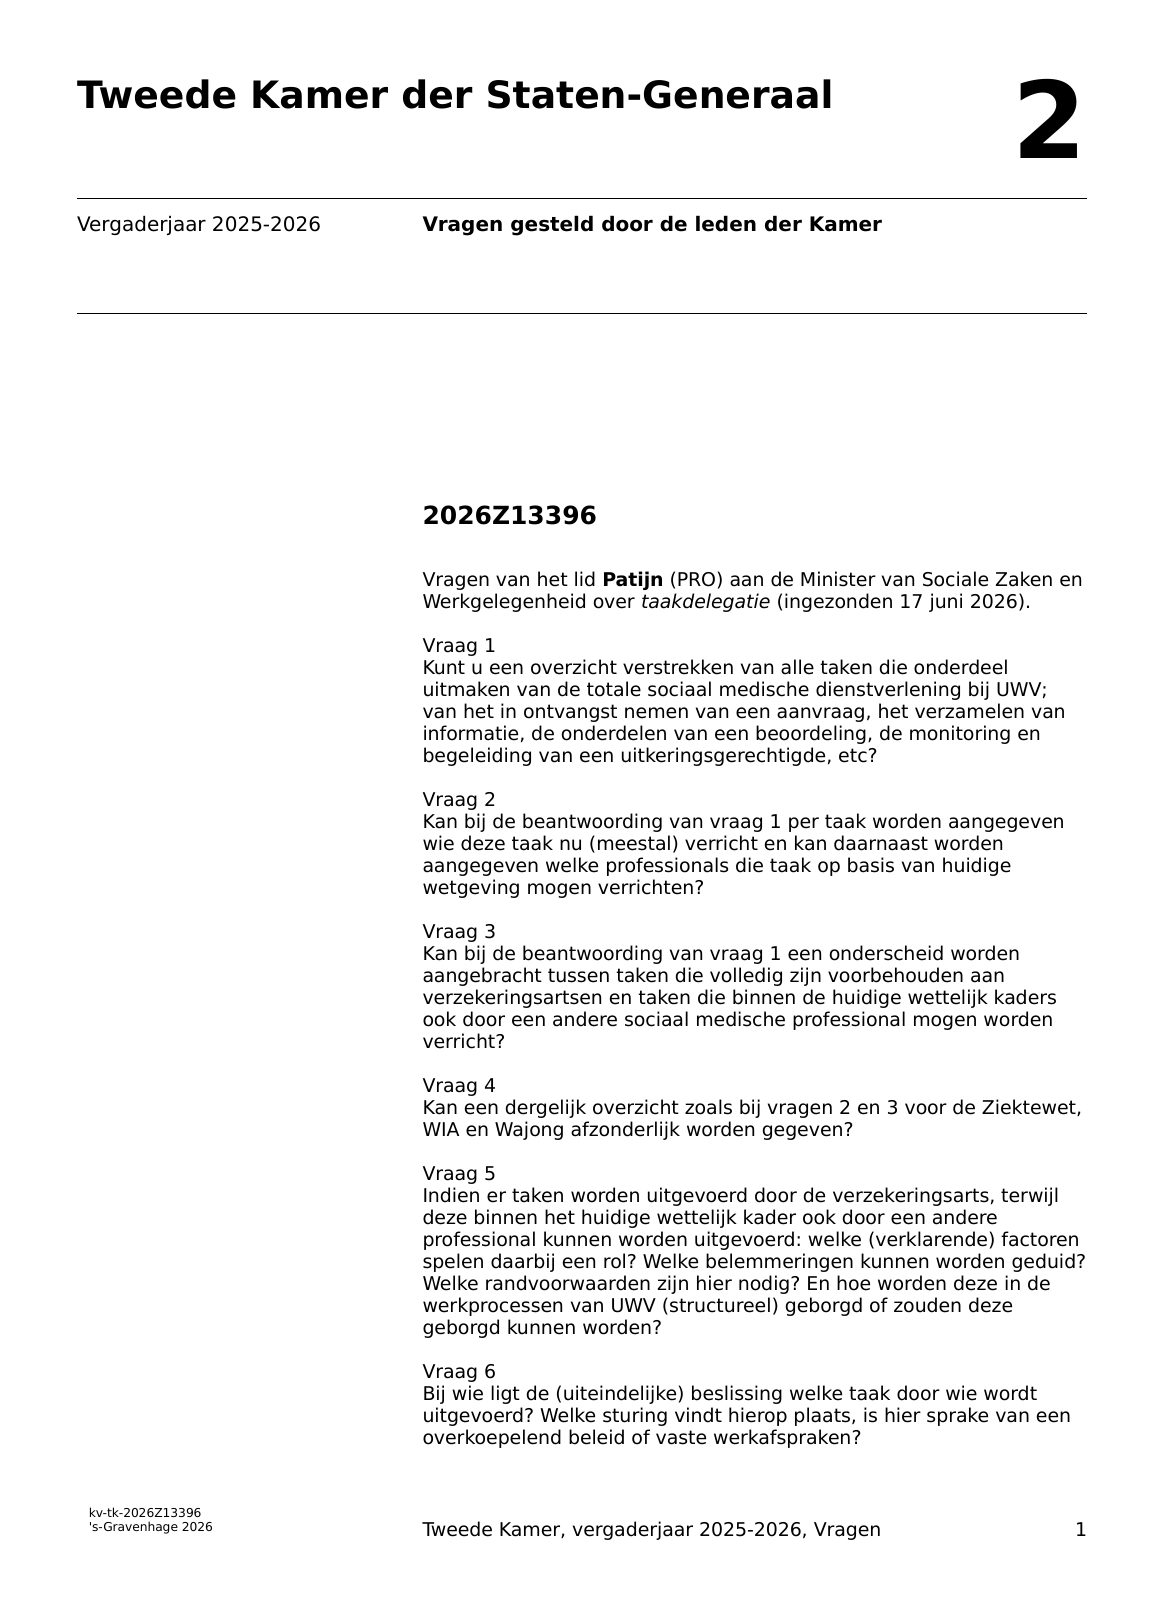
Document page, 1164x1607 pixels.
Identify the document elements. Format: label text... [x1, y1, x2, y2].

table_header Tweede Kamer der Staten-Generaal [77, 59, 886, 198]
text Vraag 3 [422, 921, 1087, 943]
text Vraag 4 [422, 1075, 1087, 1097]
text 2026Z13396 [422, 501, 1087, 531]
text Kan bij de beantwoording van vraag 1 een onderscheid worden aangebracht tussen taken die volledig zijn voorbehouden aan verzekeringsartsen en taken die binnen de huidige wettelijk kaders ook door een andere sociaal medische professional mogen worden verricht? [422, 943, 1087, 1053]
text kv-tk-2026Z13396 [88, 1506, 323, 1520]
text 's-Gravenhage 2026 [88, 1520, 323, 1534]
text Vraag 6 [422, 1361, 1087, 1383]
table_cell Vragen gesteld door de leden der Kamer [422, 199, 1087, 313]
text Vraag 2 [422, 789, 1087, 811]
text Vraag 1 [422, 635, 1087, 657]
text Indien er taken worden uitgevoerd door de verzekeringsarts, terwijl deze binnen het huidige wettelijk kader ook door een andere professional kunnen worden uitgevoerd: welke (verklarende) factoren spelen daarbij een rol? Welke belemmeringen kunnen worden geduid? Welke randvoorwaarden zijn hier nodig? En hoe worden deze in de werkprocessen van UWV (structureel) geborgd of zouden deze geborgd kunnen worden? [422, 1185, 1087, 1339]
table_header 2 [886, 59, 1087, 198]
text Kan een dergelijk overzicht zoals bij vragen 2 en 3 voor de Ziektewet, WIA en Wajong afzonderlijk worden gegeven? [422, 1097, 1087, 1141]
text Vraag 5 [422, 1163, 1087, 1185]
text Kan bij de beantwoording van vraag 1 per taak worden aangegeven wie deze taak nu (meestal) verricht en kan daarnaast worden aangegeven welke professionals die taak op basis van huidige wetgeving mogen verrichten? [422, 811, 1087, 899]
table_cell Vergaderjaar 2025-2026 [77, 199, 422, 313]
text Kunt u een overzicht verstrekken van alle taken die onderdeel uitmaken van de totale sociaal medische dienstverlening bij UWV; van het in ontvangst nemen van een aanvraag, het verzamelen van informatie, de onderdelen van een beoordeling, de monitoring en begeleiding van een uitkeringsgerechtigde, etc? [422, 657, 1087, 767]
text Bij wie ligt de (uiteindelijke) beslissing welke taak door wie wordt uitgevoerd? Welke sturing vindt hierop plaats, is hier sprake van een overkoepelend beleid of vaste werkafspraken? [422, 1383, 1087, 1449]
text Vragen van het lid Patijn (PRO) aan de Minister van Sociale Zaken en Werkgelegenheid over taakdelegatie (ingezonden 17 juni 2026). [422, 569, 1087, 613]
